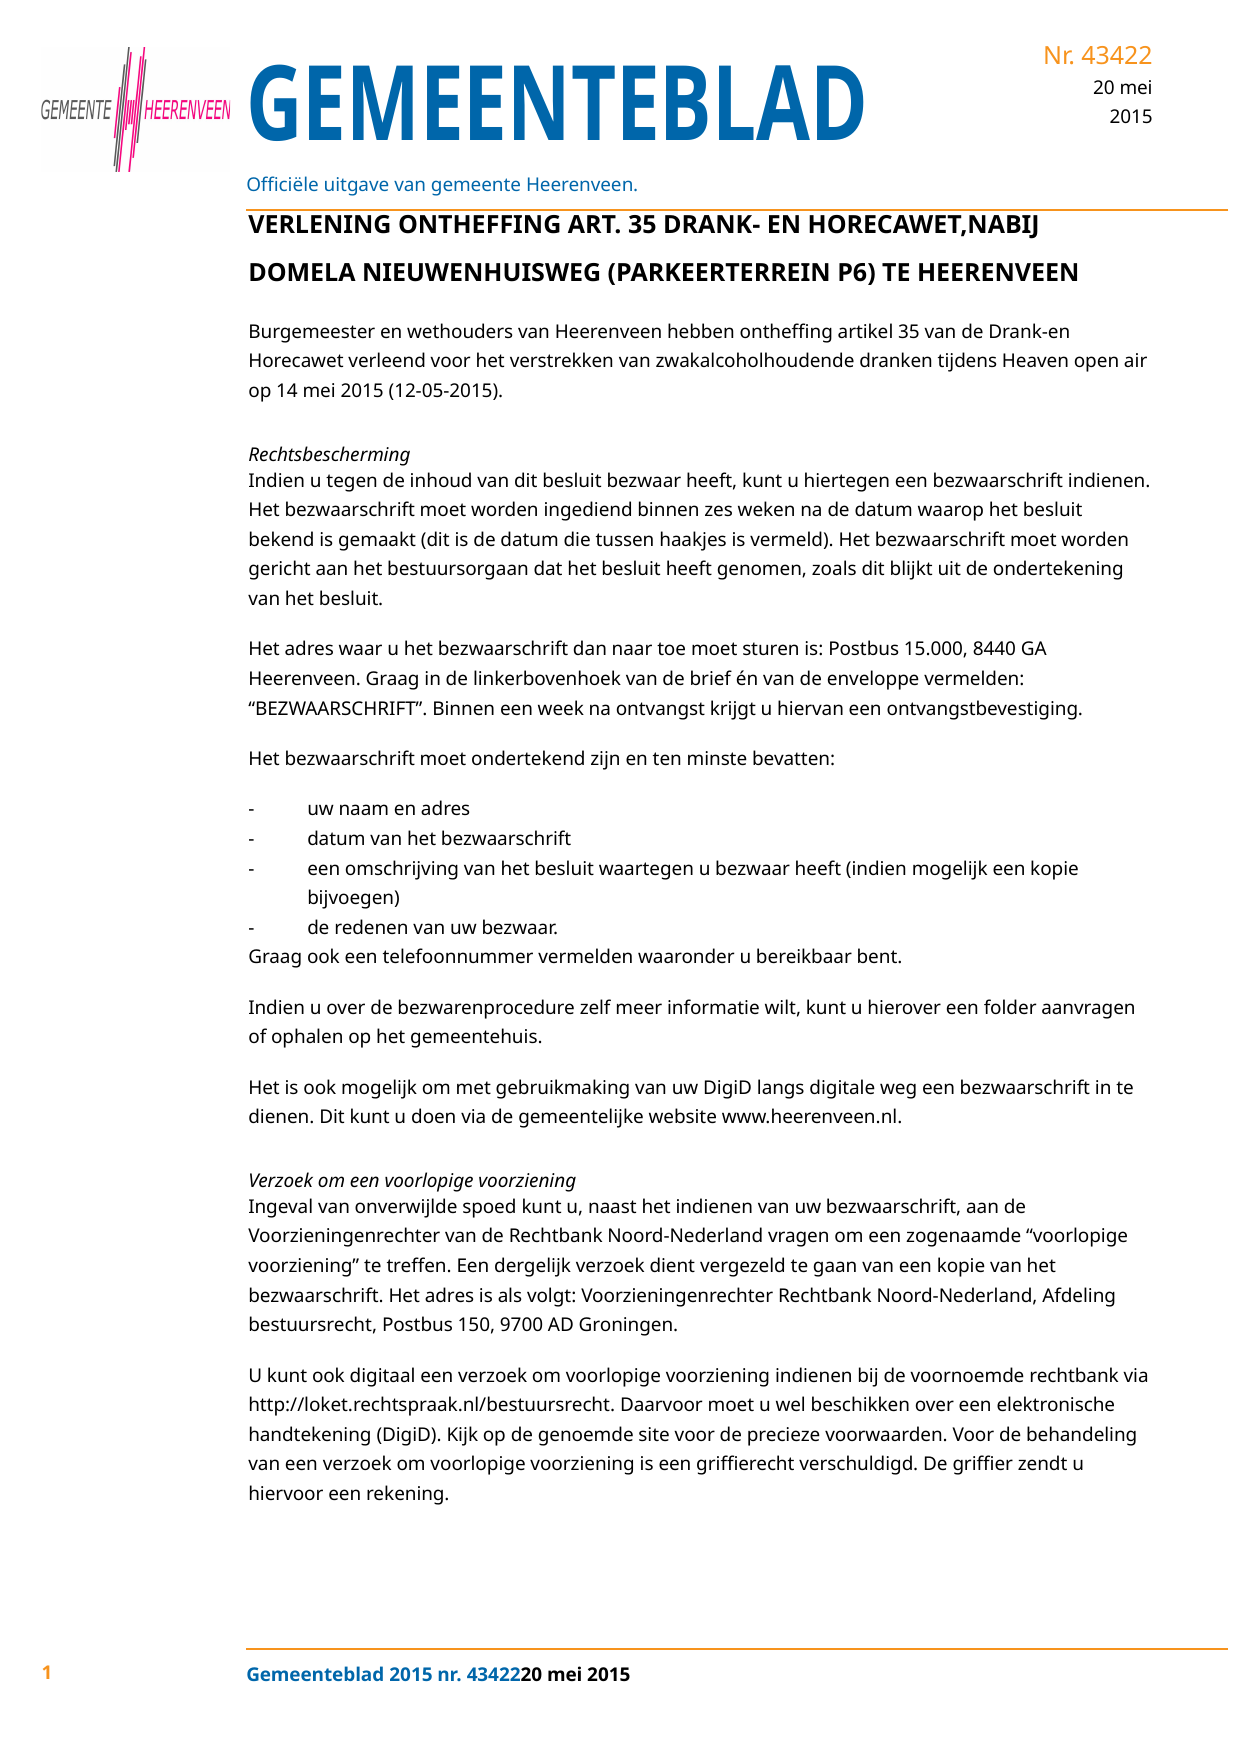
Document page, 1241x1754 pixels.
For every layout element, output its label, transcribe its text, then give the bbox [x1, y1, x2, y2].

text Het adres waar u het bezwaarschrift dan naar toe moet sturen is: Postbus 15.000, 8440 GA Heerenveen. Graag in de linkerbovenhoek van de brief én van de enveloppe vermelden: “BEZWAARSCHRIFT”. Binnen een week na ontvangst krijgt u hiervan een ontvangstbevestiging. [248, 636, 1152, 720]
text VERLENING ONTHEFFING ART. 35 DRANK- EN HORECAWET,NABIJ DOMELA NIEUWENHUISWEG (PARKEERTERREIN P6) TE HEERENVEEN [248, 211, 1152, 288]
text U kunt ook digitaal een verzoek om voorlopige voorziening indienen bij de voornoemde rechtbank via http://loket.rechtspraak.nl/bestuursrecht. Daarvoor moet u wel beschikken over een elektronische handtekening (DigiD). Kijk op de genoemde site voor de precieze voorwaarden. Voor de behandeling van een verzoek om voorlopige voorziening is een griffierecht verschuldigd. De griffier zendt u hiervoor een rekening. [248, 1362, 1152, 1506]
text Burgemeester en wethouders van Heerenveen hebben ontheffing artikel 35 van de Drank-en Horecawet verleend voor het verstrekken van zwakalcoholhoudende dranken tijdens Heaven open air op 14 mei 2015 (12-05-2015). [248, 318, 1152, 403]
text Ingeval van onverwijlde spoed kunt u, naast het indienen van uw bezwaarschrift, aan de Voorzieningenrechter van de Rechtbank Noord-Nederland vragen om een zogenaamde “voorlopige voorziening” te treffen. Een dergelijk verzoek dient vergezeld te gaan van een kopie van het bezwaarschrift. Het adres is als volgt: Voorzieningenrechter Rechtbank Noord-Nederland, Afdeling bestuursrecht, Postbus 150, 9700 AD Groningen. [248, 1193, 1152, 1337]
list datum van het bezwaarschrift [248, 825, 1152, 851]
list uw naam en adres [248, 796, 1152, 821]
text Verzoek om een voorlopige voorziening [248, 1167, 1152, 1193]
text Graag ook een telefoonnummer vermelden waaronder u bereikbaar bent. [248, 943, 1152, 969]
text Het is ook mogelijk om met gebruikmaking van uw DigiD langs digitale weg een bezwaarschrift in te dienen. Dit kunt u doen via de gemeentelijke website www.heerenveen.nl. [248, 1074, 1152, 1129]
text Het bezwaarschrift moet ondertekend zijn en ten minste bevatten: [248, 745, 1152, 771]
text Rechtsbescherming [248, 441, 1152, 467]
list de redenen van uw bezwaar. [248, 914, 1152, 939]
picture [41, 47, 231, 172]
text Indien u over de bezwarenprocedure zelf meer informatie wilt, kunt u hierover een folder aanvragen of ophalen op het gemeentehuis. [248, 994, 1152, 1049]
text Indien u tegen de inhoud van dit besluit bezwaar heeft, kunt u hiertegen een bezwaarschrift indienen. Het bezwaarschrift moet worden ingediend binnen zes weken na de datum waarop het besluit bekend is gemaakt (dit is de datum die tussen haakjes is vermeld). Het bezwaarschrift moet worden gericht aan het bestuursorgaan dat het besluit heeft genomen, zoals dit blijkt uit de ondertekening van het besluit. [248, 467, 1152, 611]
list een omschrijving van het besluit waartegen u bezwaar heeft (indien mogelijk een kopie bijvoegen) [248, 855, 1152, 910]
